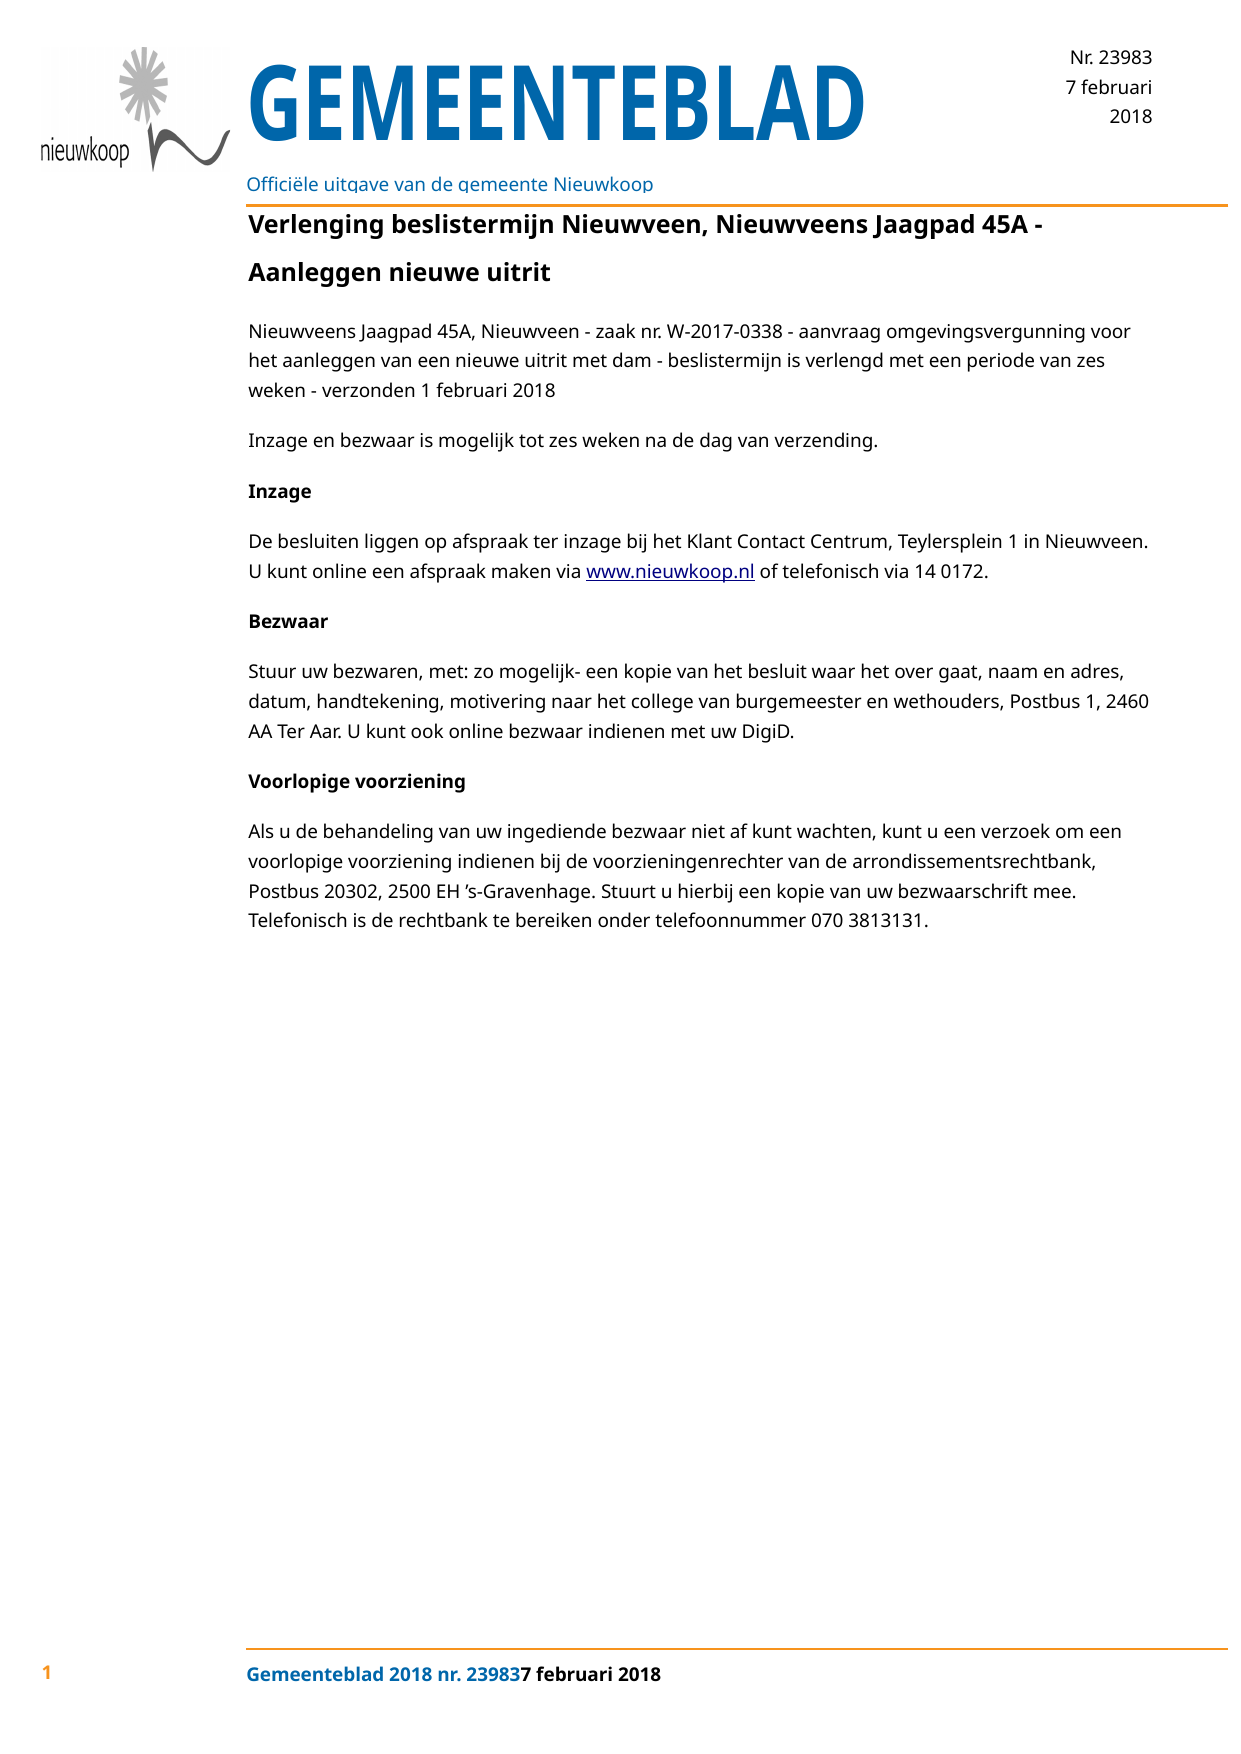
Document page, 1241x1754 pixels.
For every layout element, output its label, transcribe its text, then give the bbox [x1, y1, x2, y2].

text De besluiten liggen op afspraak ter inzage bij het Klant Contact Centrum, Teylersplein 1 in Nieuwveen. U kunt online een afspraak maken via www.nieuwkoop.nl of telefonisch via 14 0172. [248, 528, 1152, 584]
text Verlenging beslistermijn Nieuwveen, Nieuwveens Jaagpad 45A - Aanleggen nieuwe uitrit [248, 207, 1152, 288]
text Bezwaar [248, 608, 1152, 634]
text Nieuwveens Jaagpad 45A, Nieuwveen - zaak nr. W-2017-0338 - aanvraag omgevingsvergunning voor het aanleggen van een nieuwe uitrit met dam - beslistermijn is verlengd met een periode van zes weken - verzonden 1 februari 2018 [248, 318, 1152, 403]
text Inzage [248, 478, 1152, 504]
text Inzage en bezwaar is mogelijk tot zes weken na de dag van verzending. [248, 427, 1152, 453]
text Als u de behandeling van uw ingediende bezwaar niet af kunt wachten, kunt u een verzoek om een voorlopige voorziening indienen bij de voorzieningenrechter van de arrondissementsrechtbank, Postbus 20302, 2500 EH ’s-Gravenhage. Stuurt u hierbij een kopie van uw bezwaarschrift mee. Telefonisch is de rechtbank te bereiken onder telefoonnummer 070 3813131. [248, 819, 1152, 933]
text Stuur uw bezwaren, met: zo mogelijk- een kopie van het besluit waar het over gaat, naam en adres, datum, handtekening, motivering naar het college van burgemeester en wethouders, Postbus 1, 2460 AA Ter Aar. U kunt ook online bezwaar indienen met uw DigiD. [248, 659, 1152, 744]
text Voorlopige voorziening [248, 768, 1152, 794]
picture [41, 47, 231, 172]
